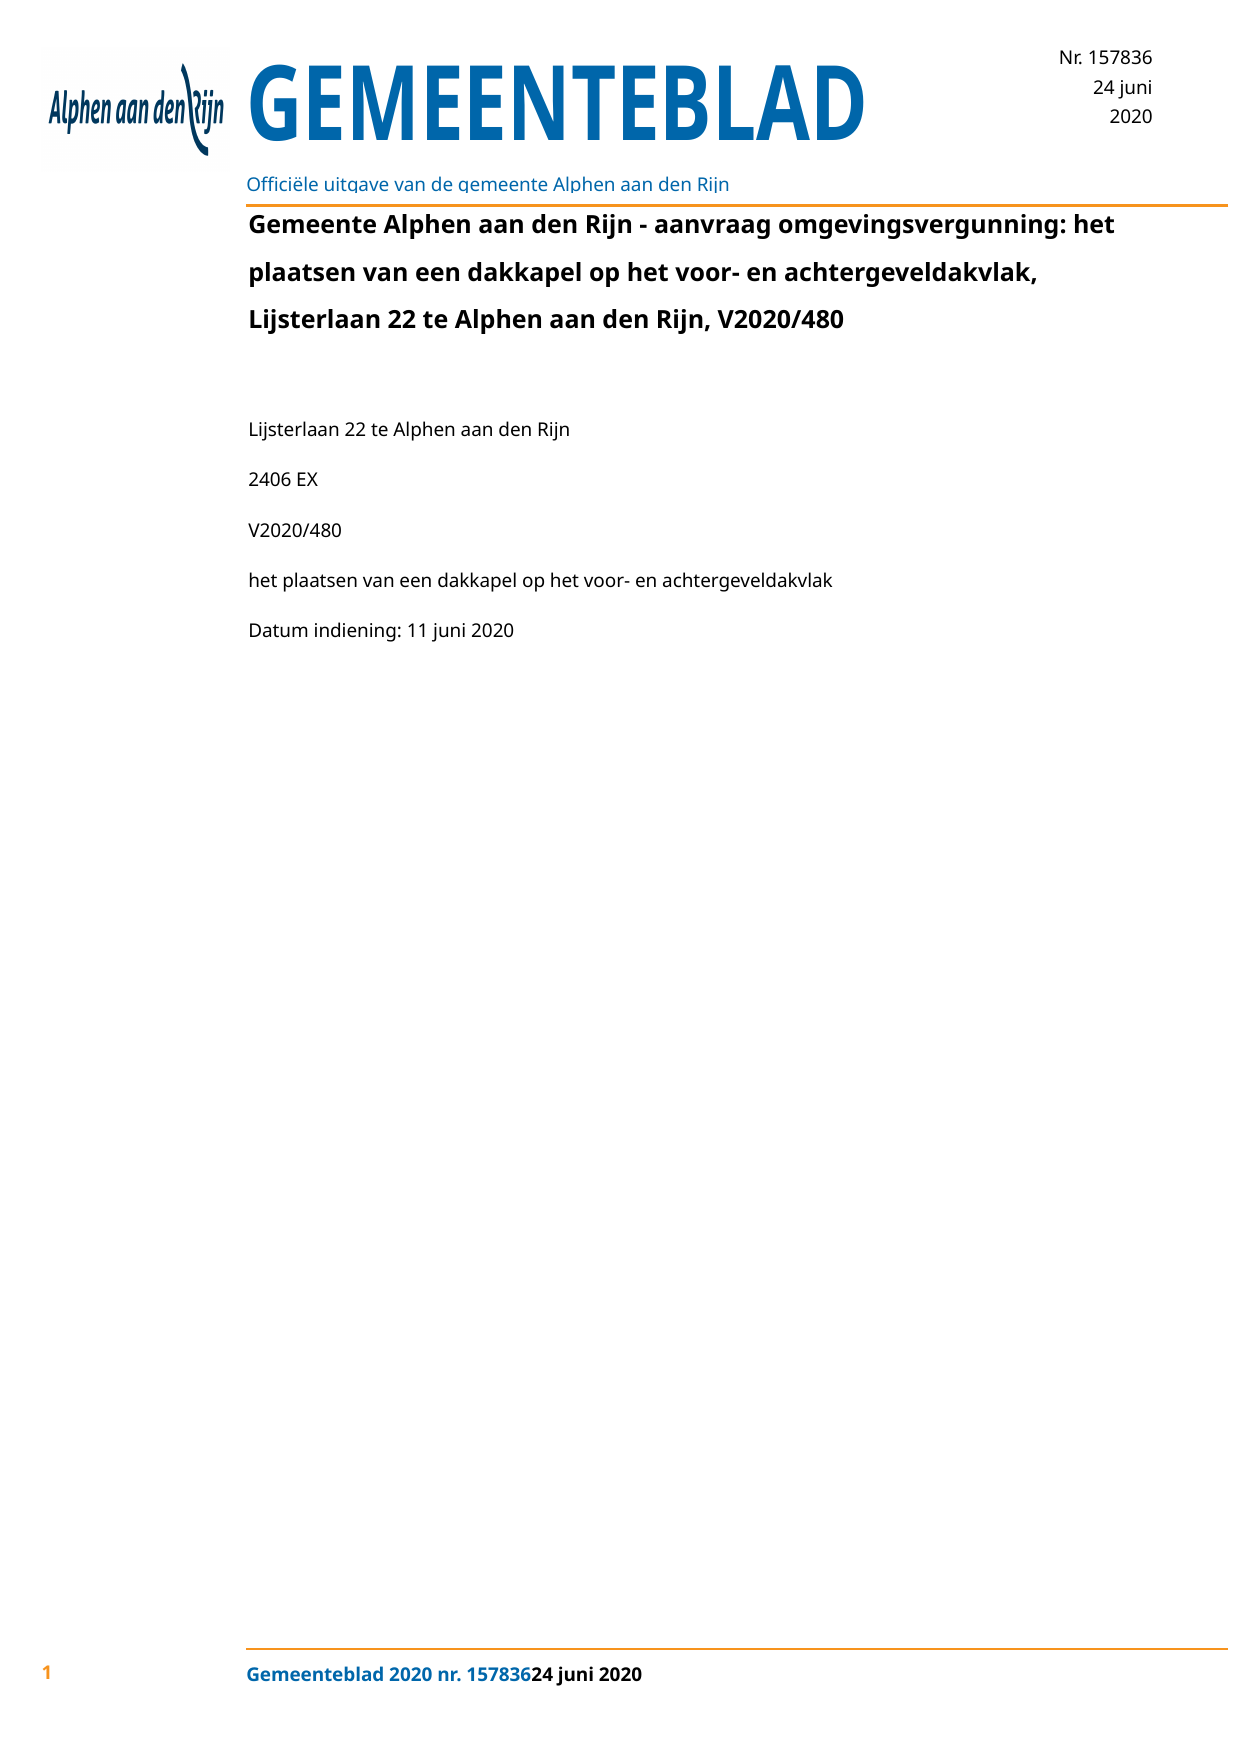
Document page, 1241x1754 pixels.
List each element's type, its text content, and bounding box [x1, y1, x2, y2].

picture [41, 47, 231, 172]
text Gemeente Alphen aan den Rijn - aanvraag omgevingsvergunning: het plaatsen van een dakkapel op het voor- en achtergeveldakvlak, Lijsterlaan 22 te Alphen aan den Rijn, V2020/480 [248, 207, 1152, 336]
text 2406 EX [248, 466, 1152, 492]
text Datum indiening: 11 juni 2020 [248, 618, 1152, 643]
text Lijsterlaan 22 te Alphen aan den Rijn [248, 416, 1152, 442]
text het plaatsen van een dakkapel op het voor- en achtergeveldakvlak [248, 567, 1152, 593]
text V2020/480 [248, 517, 1152, 542]
